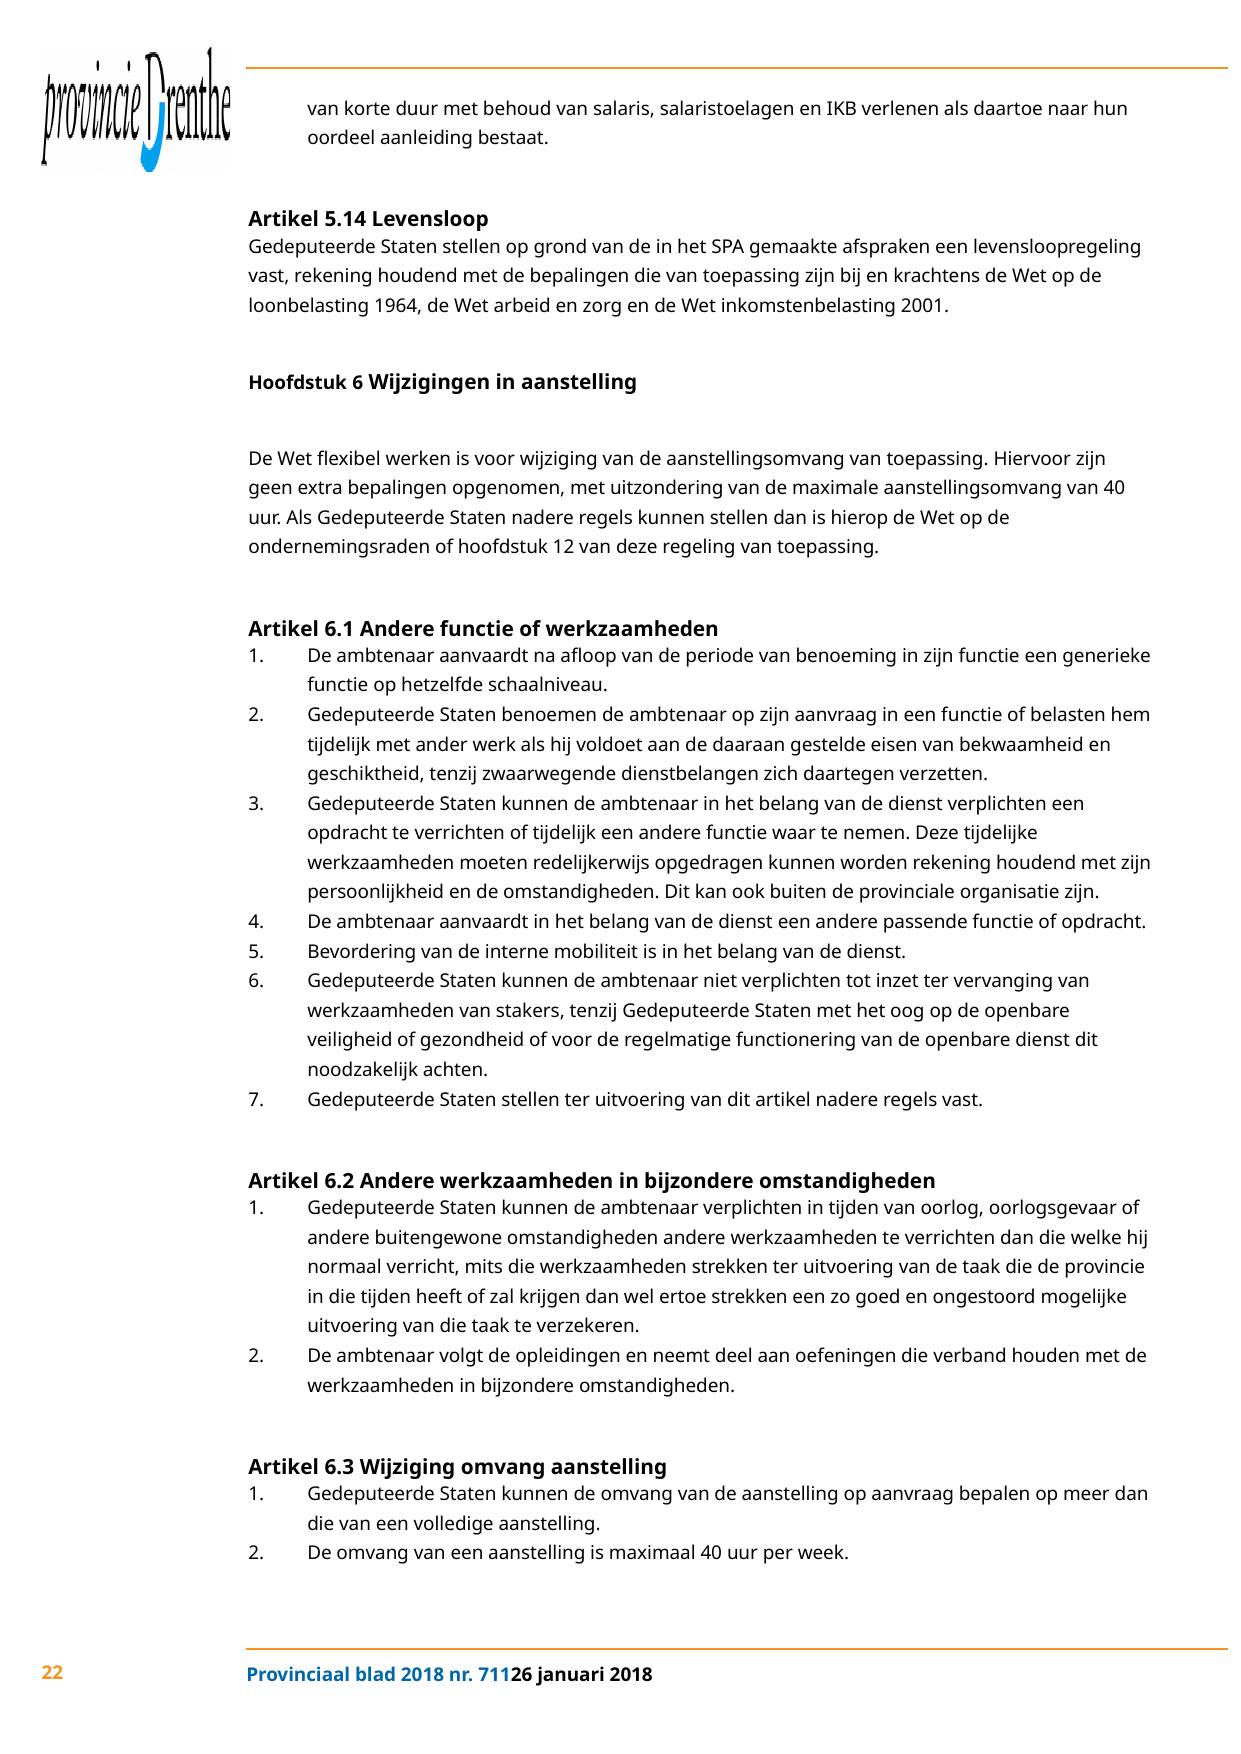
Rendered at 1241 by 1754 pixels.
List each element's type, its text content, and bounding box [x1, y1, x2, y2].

text Hoofdstuk 6 Wijzigingen in aanstelling [248, 367, 1152, 396]
list Gedeputeerde Staten kunnen de ambtenaar verplichten in tijden van oorlog, oorlogsgevaar of andere buitengewone omstandigheden andere werkzaamheden te verrichten dan die welke hij normaal verricht, mits die werkzaamheden strekken ter uitvoering van de taak die de provincie in die tijden heeft of zal krijgen dan wel ertoe strekken een zo goed en ongestoord mogelijke uitvoering van die taak te verzekeren. [248, 1194, 1152, 1338]
list De ambtenaar aanvaardt na afloop van de periode van benoeming in zijn functie een generieke functie op hetzelfde schaalniveau. [248, 642, 1152, 697]
list De ambtenaar volgt de opleidingen en neemt deel aan oefeningen die verband houden met de werkzaamheden in bijzondere omstandigheden. [248, 1342, 1152, 1397]
list De ambtenaar aanvaardt in het belang van de dienst een andere passende functie of opdracht. [248, 908, 1152, 934]
picture [41, 47, 231, 172]
text De Wet flexibel werken is voor wijziging van de aanstellingsomvang van toepassing. Hiervoor zijn geen extra bepalingen opgenomen, met uitzondering van de maximale aanstellingsomvang van 40 uur. Als Gedeputeerde Staten nadere regels kunnen stellen dan is hierop de Wet op de ondernemingsraden of hoofdstuk 12 van deze regeling van toepassing. [248, 445, 1152, 559]
list Gedeputeerde Staten kunnen de omvang van de aanstelling op aanvraag bepalen op meer dan die van een volledige aanstelling. [248, 1480, 1152, 1536]
text Gedeputeerde Staten stellen op grond van de in het SPA gemaakte afspraken een levensloopregeling vast, rekening houdend met de bepalingen die van toepassing zijn bij en krachtens de Wet op de loonbelasting 1964, de Wet arbeid en zorg en de Wet inkomstenbelasting 2001. [248, 233, 1152, 318]
list Gedeputeerde Staten kunnen de ambtenaar in het belang van de dienst verplichten een opdracht te verrichten of tijdelijk een andere functie waar te nemen. Deze tijdelijke werkzaamheden moeten redelijkerwijs opgedragen kunnen worden rekening houdend met zijn persoonlijkheid en de omstandigheden. Dit kan ook buiten de provinciale organisatie zijn. [248, 790, 1152, 904]
text Artikel 6.1 Andere functie of werkzaamheden [248, 614, 1152, 642]
list Bevordering van de interne mobiliteit is in het belang van de dienst. [248, 938, 1152, 964]
text Artikel 5.14 Levensloop [248, 204, 1152, 233]
text Artikel 6.2 Andere werkzaamheden in bijzondere omstandigheden [248, 1166, 1152, 1194]
list van korte duur met behoud van salaris, salaristoelagen en IKB verlenen als daartoe naar hun oordeel aanleiding bestaat. [248, 95, 1152, 150]
list De omvang van een aanstelling is maximaal 40 uur per week. [248, 1539, 1152, 1565]
list Gedeputeerde Staten kunnen de ambtenaar niet verplichten tot inzet ter vervanging van werkzaamheden van stakers, tenzij Gedeputeerde Staten met het oog op de openbare veiligheid of gezondheid of voor de regelmatige functionering van de openbare dienst dit noodzakelijk achten. [248, 967, 1152, 1082]
list Gedeputeerde Staten stellen ter uitvoering van dit artikel nadere regels vast. [248, 1086, 1152, 1112]
text Artikel 6.3 Wijziging omvang aanstelling [248, 1452, 1152, 1480]
list Gedeputeerde Staten benoemen de ambtenaar op zijn aanvraag in een functie of belasten hem tijdelijk met ander werk als hij voldoet aan de daaraan gestelde eisen van bekwaamheid en geschiktheid, tenzij zwaarwegende dienstbelangen zich daartegen verzetten. [248, 701, 1152, 786]
